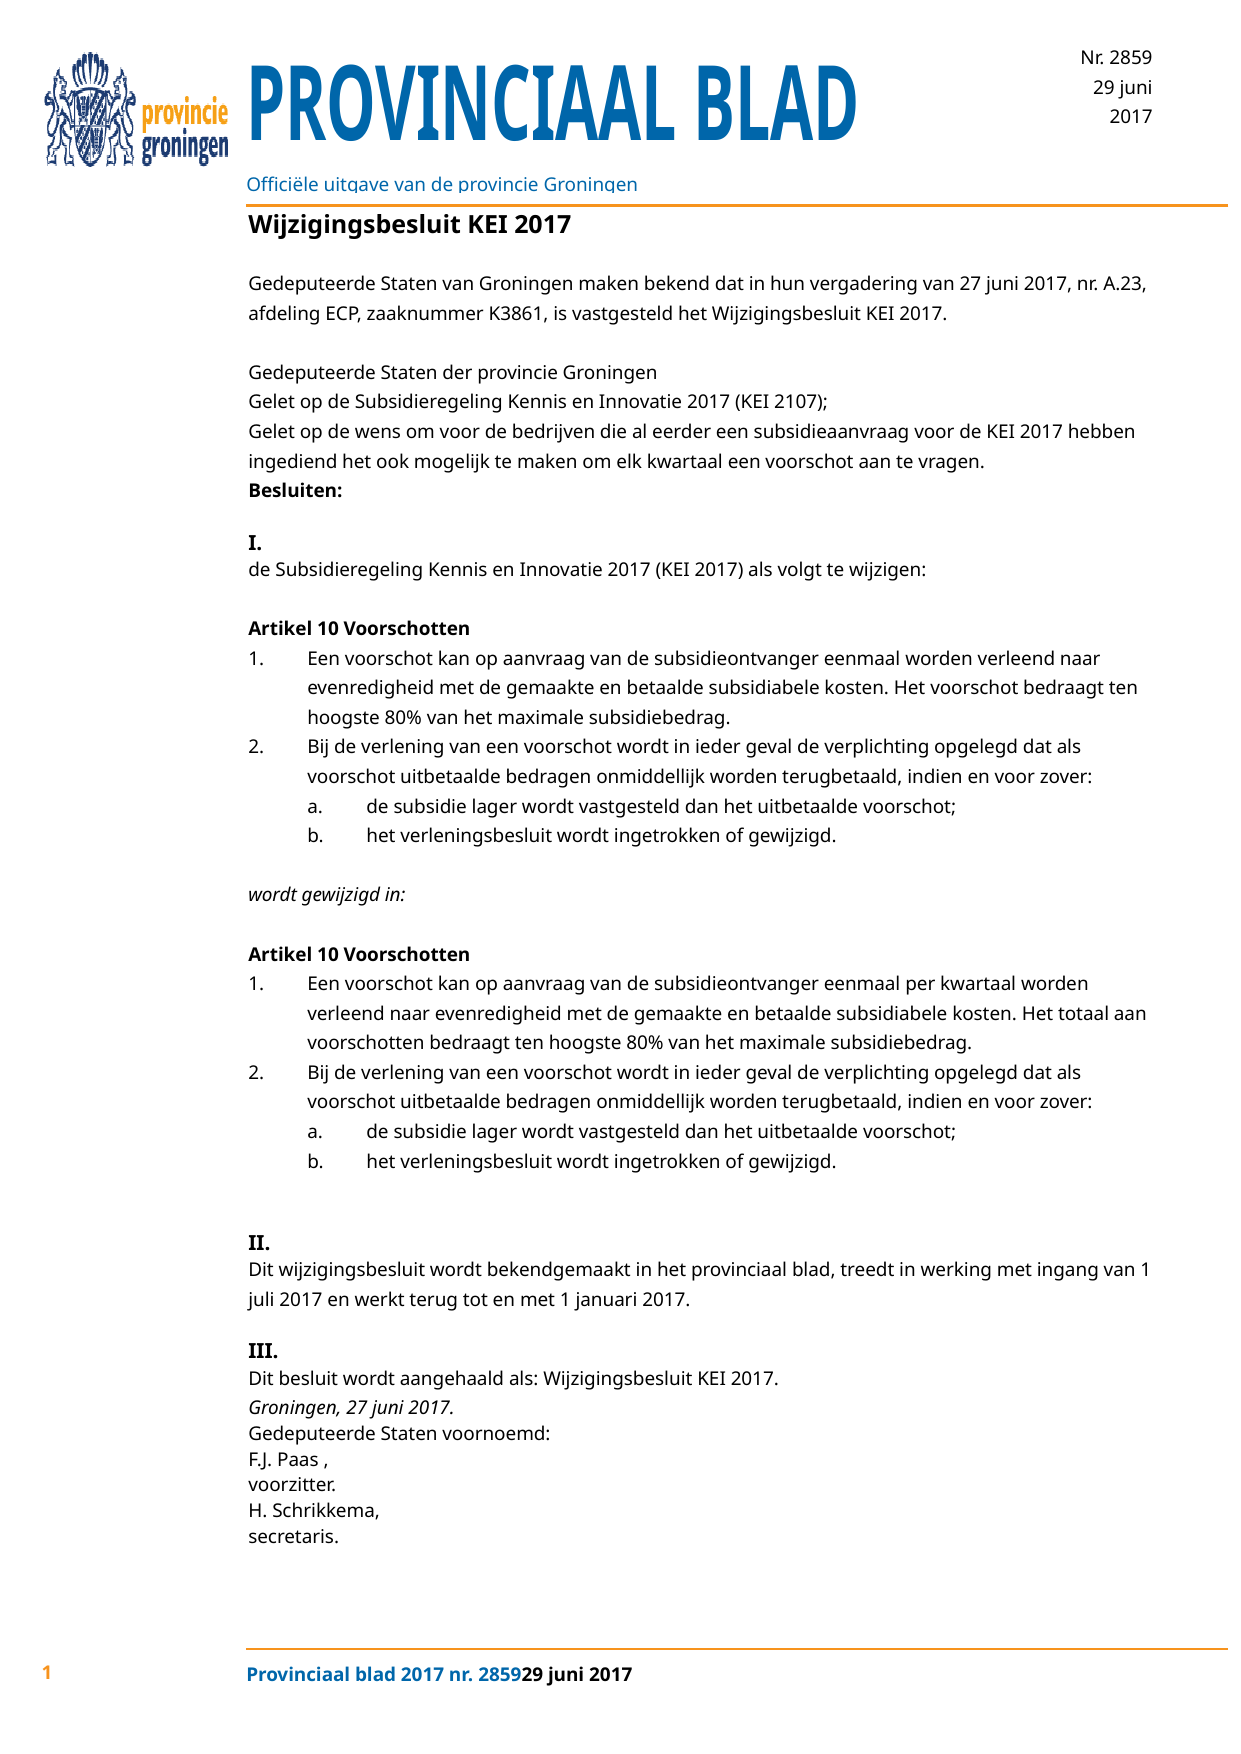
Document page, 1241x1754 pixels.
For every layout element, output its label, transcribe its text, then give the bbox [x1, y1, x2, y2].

list Een voorschot kan op aanvraag van de subsidieontvanger eenmaal worden verleend naar evenredigheid met de gemaakte en betaalde subsidiabele kosten. Het voorschot bedraagt ten hoogste 80% van het maximale subsidiebedrag. [248, 645, 1152, 730]
list Een voorschot kan op aanvraag van de subsidieontvanger eenmaal per kwartaal worden verleend naar evenredigheid met de gemaakte en betaalde subsidiabele kosten. Het totaal aan voorschotten bedraagt ten hoogste 80% van het maximale subsidiebedrag. [248, 970, 1152, 1055]
list de subsidie lager wordt vastgesteld dan het uitbetaalde voorschot; [307, 793, 1152, 819]
text secretaris. [248, 1523, 1152, 1549]
text Groningen, 27 juni 2017. [248, 1394, 1152, 1420]
text Dit wijzigingsbesluit wordt bekendgemaakt in het provinciaal blad, treedt in werking met ingang van 1 juli 2017 en werkt terug tot en met 1 januari 2017. [248, 1256, 1152, 1312]
picture [41, 47, 231, 172]
list Bij de verlening van een voorschot wordt in ieder geval de verplichting opgelegd dat als voorschot uitbetaalde bedragen onmiddellijk worden terugbetaald, indien en voor zover: [248, 734, 1152, 789]
text Gedeputeerde Staten van Groningen maken bekend dat in hun vergadering van 27 juni 2017, nr. A.23, afdeling ECP, zaaknummer K3861, is vastgesteld het Wijzigingsbesluit KEI 2017. [248, 270, 1152, 326]
list de subsidie lager wordt vastgesteld dan het uitbetaalde voorschot; [307, 1118, 1152, 1144]
text Artikel 10 Voorschotten [248, 615, 1152, 641]
text II. [248, 1228, 1152, 1256]
text de Subsidieregeling Kennis en Innovatie 2017 (KEI 2017) als volgt te wijzigen: [248, 556, 1152, 582]
text Besluiten: [248, 477, 1152, 503]
text Dit besluit wordt aangehaald als: Wijzigingsbesluit KEI 2017. [248, 1365, 1152, 1391]
text wordt gewijzigd in: [248, 882, 1152, 907]
text Gelet op de wens om voor de bedrijven die al eerder een subsidieaanvraag voor de KEI 2017 hebben ingediend het ook mogelijk te maken om elk kwartaal een voorschot aan te vragen. [248, 418, 1152, 473]
text Gelet op de Subsidieregeling Kennis en Innovatie 2017 (KEI 2107); [248, 389, 1152, 414]
text III. [248, 1336, 1152, 1365]
text Wijzigingsbesluit KEI 2017 [248, 207, 1152, 241]
text I. [248, 528, 1152, 556]
text voorzitter. [248, 1472, 1152, 1497]
list Bij de verlening van een voorschot wordt in ieder geval de verplichting opgelegd dat als voorschot uitbetaalde bedragen onmiddellijk worden terugbetaald, indien en voor zover: [248, 1059, 1152, 1114]
text H. Schrikkema, [248, 1497, 1152, 1523]
text Gedeputeerde Staten der provincie Groningen [248, 359, 1152, 385]
text Gedeputeerde Staten voornoemd: [248, 1420, 1152, 1446]
text F.J. Paas , [248, 1446, 1152, 1472]
list het verleningsbesluit wordt ingetrokken of gewijzigd. [307, 1148, 1152, 1174]
list het verleningsbesluit wordt ingetrokken of gewijzigd. [307, 822, 1152, 848]
text Artikel 10 Voorschotten [248, 941, 1152, 967]
